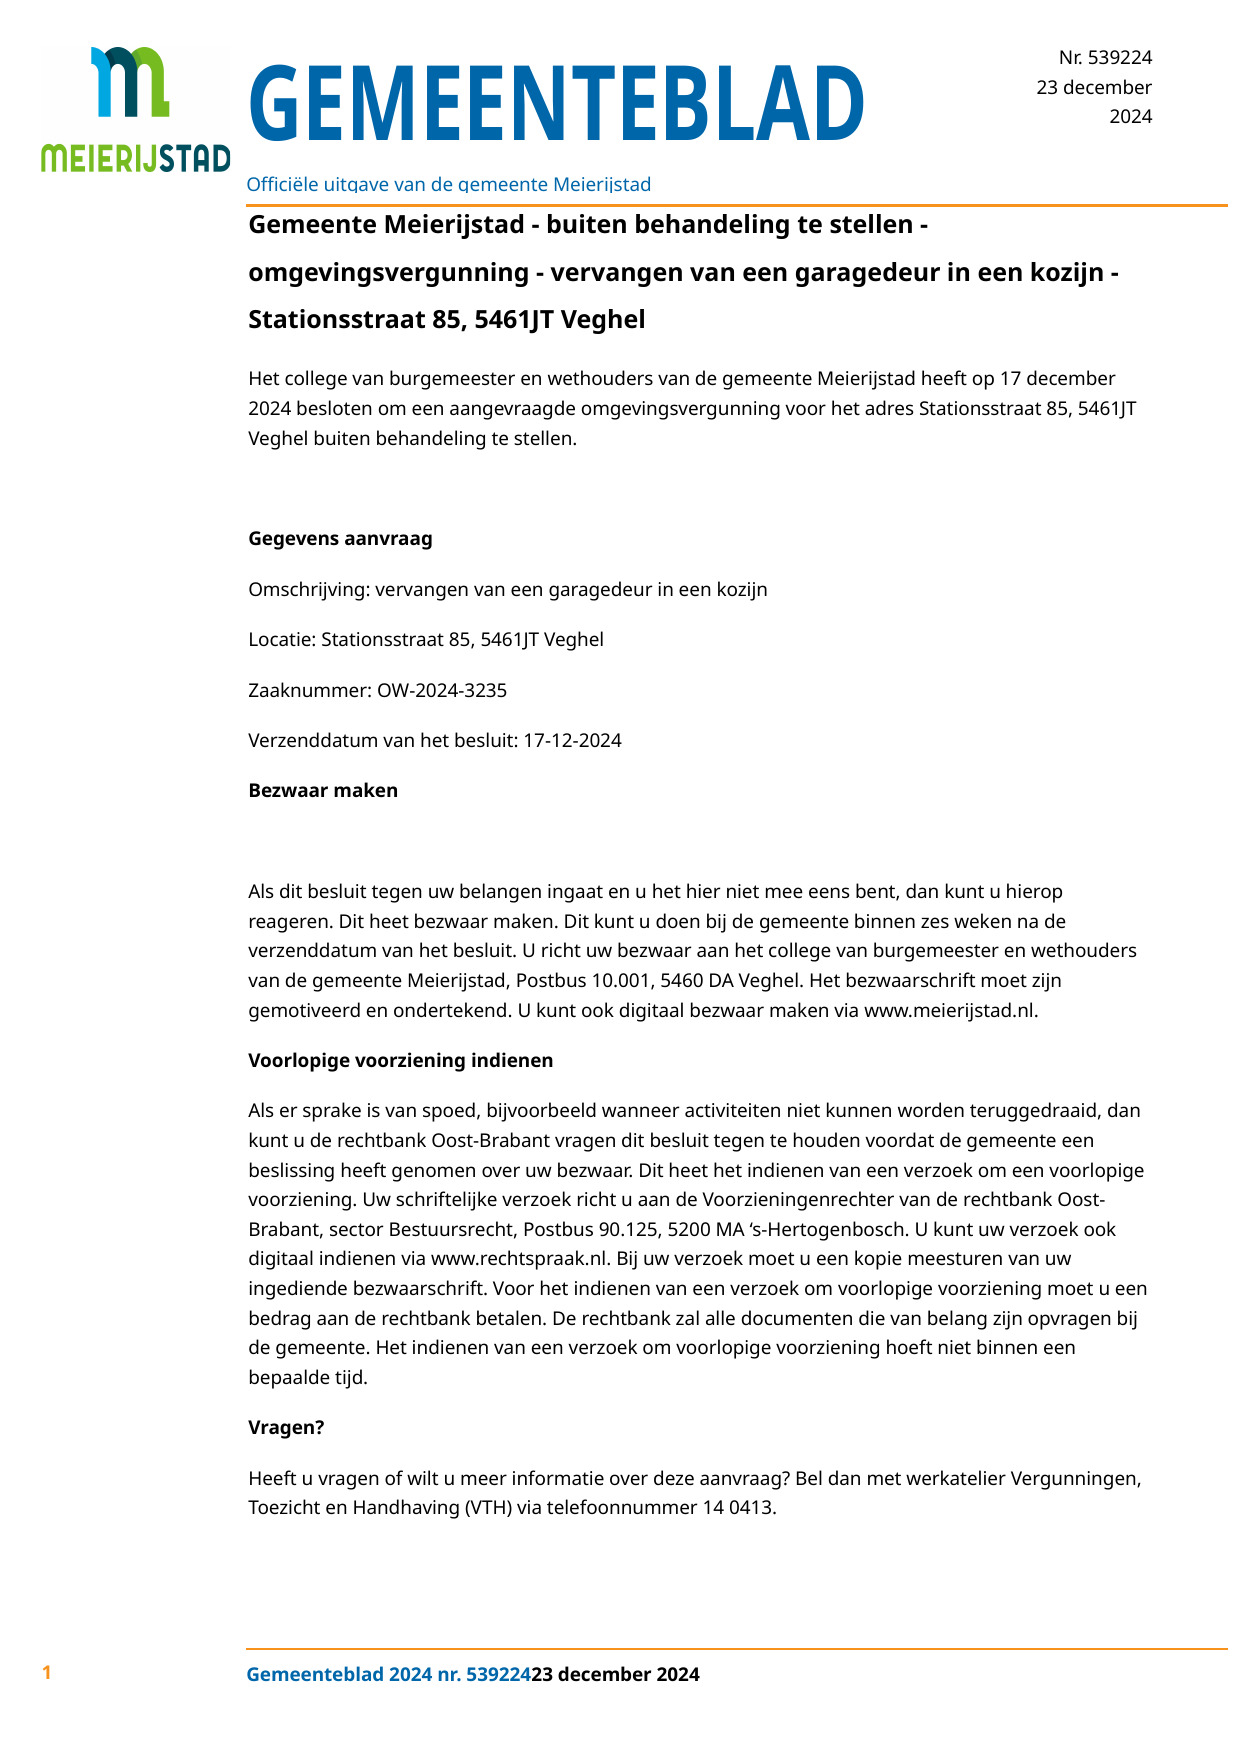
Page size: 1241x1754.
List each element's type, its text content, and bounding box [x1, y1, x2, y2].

text Vragen? [248, 1414, 1152, 1440]
text Het college van burgemeester en wethouders van de gemeente Meierijstad heeft op 17 december 2024 besloten om een aangevraagde omgevingsvergunning voor het adres Stationsstraat 85, 5461JT Veghel buiten behandeling te stellen. [248, 366, 1152, 450]
text Voorlopige voorziening indienen [248, 1047, 1152, 1073]
text Heeft u vragen of wilt u meer informatie over deze aanvraag? Bel dan met werkatelier Vergunningen, Toezicht en Handhaving (VTH) via telefoonnummer 14 0413. [248, 1465, 1152, 1520]
text Gemeente Meierijstad - buiten behandeling te stellen - omgevingsvergunning - vervangen van een garagedeur in een kozijn - Stationsstraat 85, 5461JT Veghel [248, 207, 1152, 336]
text Locatie: Stationsstraat 85, 5461JT Veghel [248, 626, 1152, 652]
text Als dit besluit tegen uw belangen ingaat en u het hier niet mee eens bent, dan kunt u hierop reageren. Dit heet bezwaar maken. Dit kunt u doen bij de gemeente binnen zes weken na de verzenddatum van het besluit. U richt uw bezwaar aan het college van burgemeester en wethouders van de gemeente Meierijstad, Postbus 10.001, 5460 DA Veghel. Het bezwaarschrift moet zijn gemotiveerd en ondertekend. U kunt ook digitaal bezwaar maken via www.meierijstad.nl. [248, 878, 1152, 1022]
text Omschrijving: vervangen van een garagedeur in een kozijn [248, 576, 1152, 602]
text Gegevens aanvraag [248, 526, 1152, 551]
text Zaaknummer: OW-2024-3235 [248, 677, 1152, 702]
text Verzenddatum van het besluit: 17-12-2024 [248, 727, 1152, 753]
picture [41, 47, 231, 172]
text Bezwaar maken [248, 778, 1152, 803]
text Als er sprake is van spoed, bijvoorbeeld wanneer activiteiten niet kunnen worden teruggedraaid, dan kunt u de rechtbank Oost-Brabant vragen dit besluit tegen te houden voordat de gemeente een beslissing heeft genomen over uw bezwaar. Dit heet het indienen van een verzoek om een voorlopige voorziening. Uw schriftelijke verzoek richt u aan de Voorzieningenrechter van de rechtbank Oost-Brabant, sector Bestuursrecht, Postbus 90.125, 5200 MA ‘s-Hertogenbosch. U kunt uw verzoek ook digitaal indienen via www.rechtspraak.nl. Bij uw verzoek moet u een kopie meesturen van uw ingediende bezwaarschrift. Voor het indienen van een verzoek om voorlopige voorziening moet u een bedrag aan de rechtbank betalen. De rechtbank zal alle documenten die van belang zijn opvragen bij de gemeente. Het indienen van een verzoek om voorlopige voorziening hoeft niet binnen een bepaalde tijd. [248, 1098, 1152, 1389]
